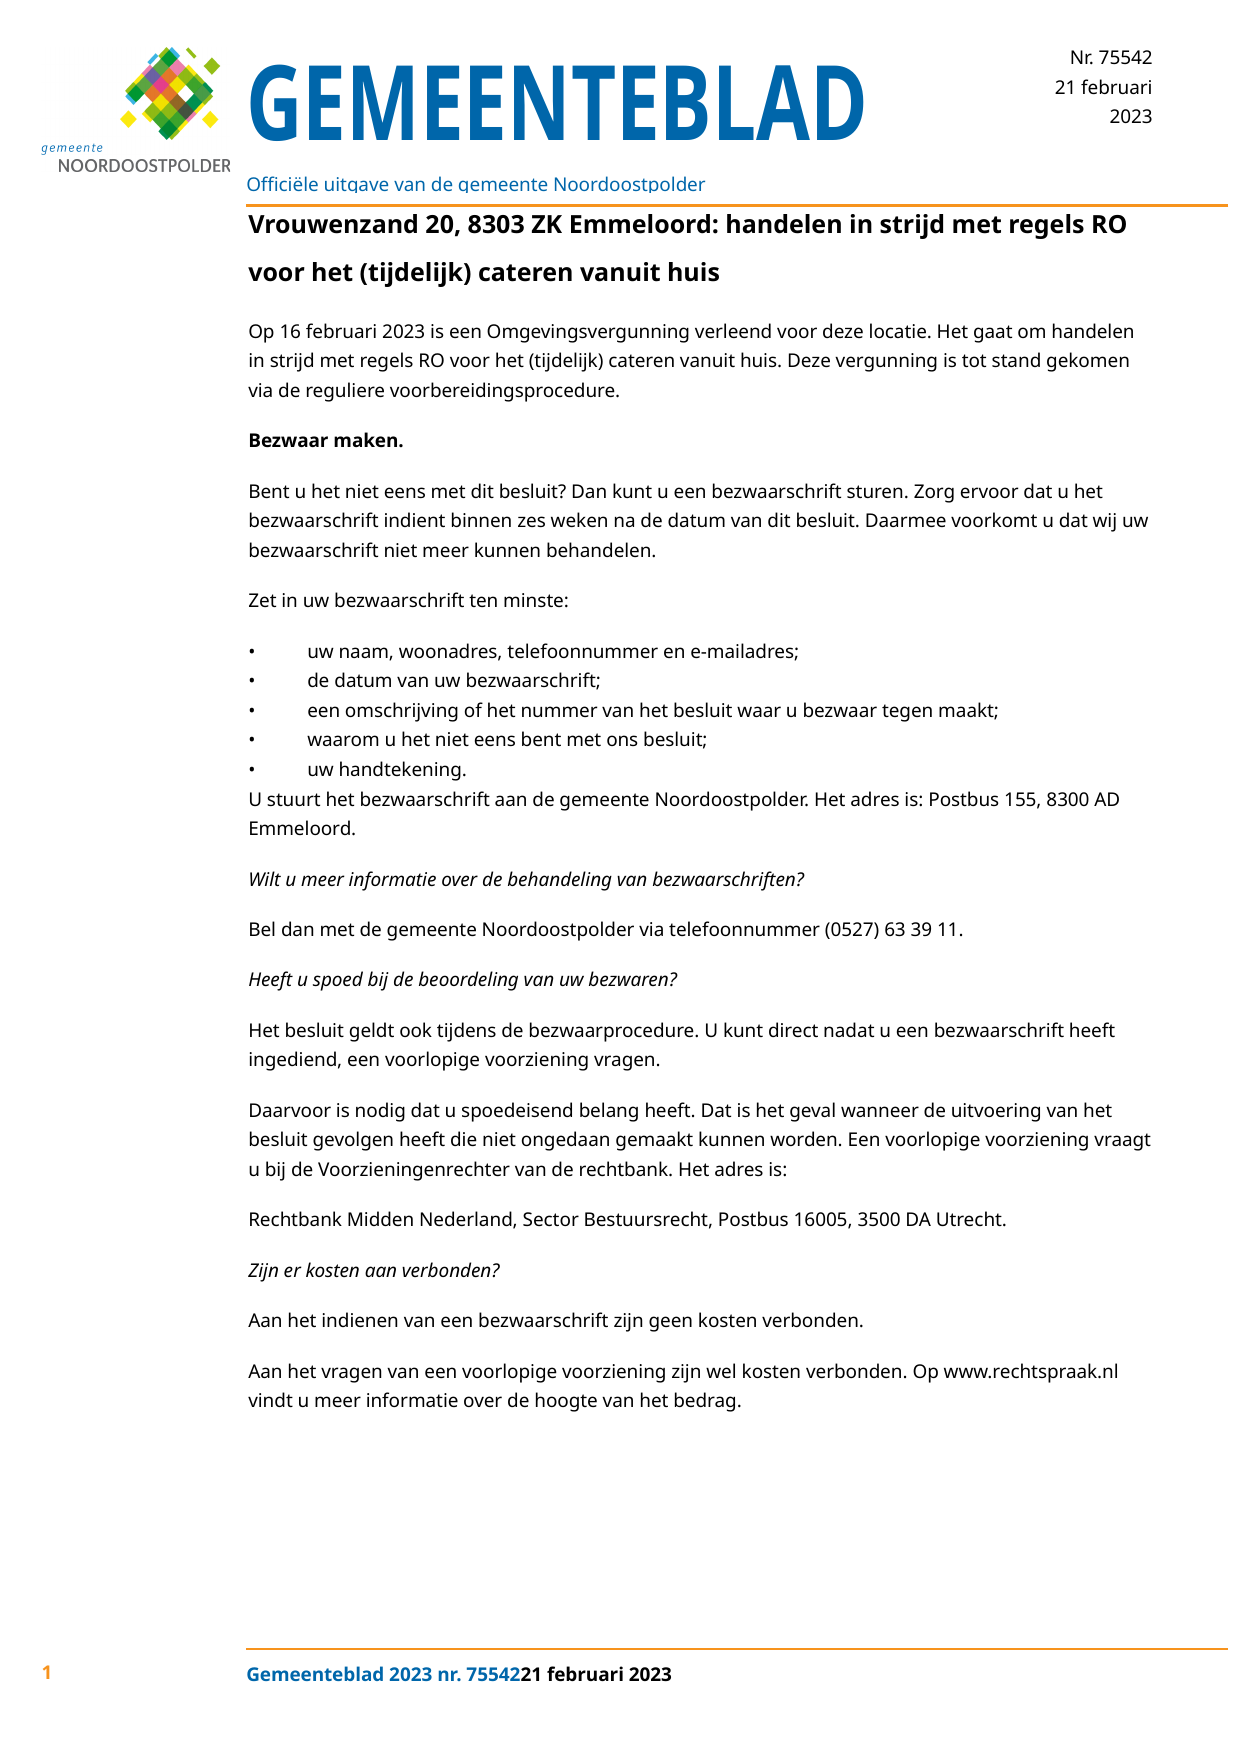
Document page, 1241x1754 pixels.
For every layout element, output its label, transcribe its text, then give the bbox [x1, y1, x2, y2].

list een omschrijving of het nummer van het besluit waar u bezwaar tegen maakt; [248, 697, 1152, 723]
text Daarvoor is nodig dat u spoedeisend belang heeft. Dat is het geval wanneer de uitvoering van het besluit gevolgen heeft die niet ongedaan gemaakt kunnen worden. Een voorlopige voorziening vraagt u bij de Voorzieningenrechter van de rechtbank. Het adres is: [248, 1097, 1152, 1182]
text Zet in uw bezwaarschrift ten minste: [248, 587, 1152, 613]
list waarom u het niet eens bent met ons besluit; [248, 727, 1152, 752]
text Zijn er kosten aan verbonden? [248, 1257, 1152, 1283]
list de datum van uw bezwaarschrift; [248, 667, 1152, 693]
list uw naam, woonadres, telefoonnummer en e-mailadres; [248, 638, 1152, 664]
text Bel dan met de gemeente Noordoostpolder via telefoonnummer (0527) 63 39 11. [248, 916, 1152, 942]
text Aan het indienen van een bezwaarschrift zijn geen kosten verbonden. [248, 1307, 1152, 1333]
text U stuurt het bezwaarschrift aan de gemeente Noordoostpolder. Het adres is: Postbus 155, 8300 AD Emmeloord. [248, 786, 1152, 841]
text Bezwaar maken. [248, 427, 1152, 453]
text Vrouwenzand 20, 8303 ZK Emmeloord: handelen in strijd met regels RO voor het (tijdelijk) cateren vanuit huis [248, 207, 1152, 288]
text Bent u het niet eens met dit besluit? Dan kunt u een bezwaarschrift sturen. Zorg ervoor dat u het bezwaarschrift indient binnen zes weken na de datum van dit besluit. Daarmee voorkomt u dat wij uw bezwaarschrift niet meer kunnen behandelen. [248, 478, 1152, 563]
picture [41, 47, 231, 172]
text Aan het vragen van een voorlopige voorziening zijn wel kosten verbonden. Op www.rechtspraak.nl vindt u meer informatie over de hoogte van het bedrag. [248, 1358, 1152, 1413]
text Wilt u meer informatie over de behandeling van bezwaarschriften? [248, 866, 1152, 892]
text Heeft u spoed bij de beoordeling van uw bezwaren? [248, 967, 1152, 992]
list uw handtekening. [248, 756, 1152, 782]
text Het besluit geldt ook tijdens de bezwaarprocedure. U kunt direct nadat u een bezwaarschrift heeft ingediend, een voorlopige voorziening vragen. [248, 1017, 1152, 1072]
text Rechtbank Midden Nederland, Sector Bestuursrecht, Postbus 16005, 3500 DA Utrecht. [248, 1207, 1152, 1232]
text Op 16 februari 2023 is een Omgevingsvergunning verleend voor deze locatie. Het gaat om handelen in strijd met regels RO voor het (tijdelijk) cateren vanuit huis. Deze vergunning is tot stand gekomen via de reguliere voorbereidingsprocedure. [248, 318, 1152, 403]
